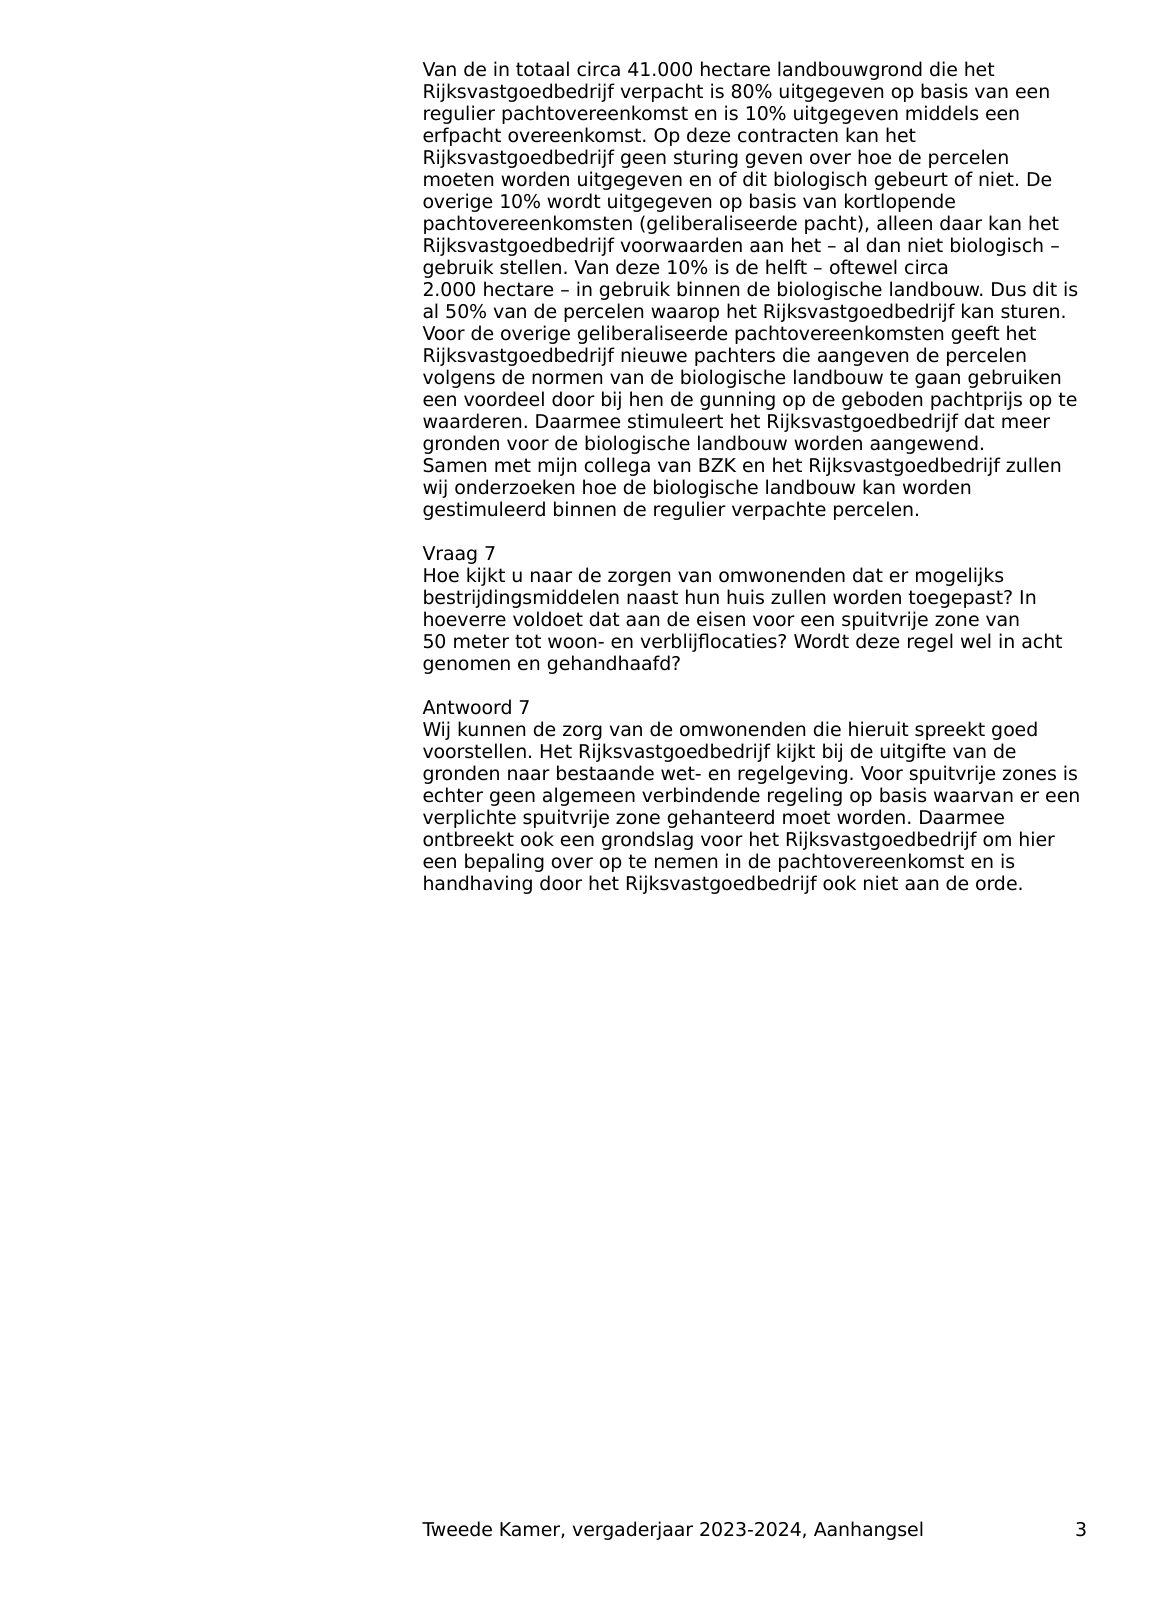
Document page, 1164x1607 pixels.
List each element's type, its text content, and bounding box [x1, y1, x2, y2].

text Hoe kijkt u naar de zorgen van omwonenden dat er mogelijks bestrijdingsmiddelen naast hun huis zullen worden toegepast? In hoeverre voldoet dat aan de eisen voor een spuitvrije zone van 50 meter tot woon- en verblijflocaties? Wordt deze regel wel in acht genomen en gehandhaafd? [422, 565, 1087, 675]
text Vraag 7 [422, 543, 1087, 565]
text Antwoord 7 [422, 697, 1087, 719]
text Wij kunnen de zorg van de omwonenden die hieruit spreekt goed voorstellen. Het Rijksvastgoedbedrijf kijkt bij de uitgifte van de gronden naar bestaande wet- en regelgeving. Voor spuitvrije zones is echter geen algemeen verbindende regeling op basis waarvan er een verplichte spuitvrije zone gehanteerd moet worden. Daarmee ontbreekt ook een grondslag voor het Rijksvastgoedbedrijf om hier een bepaling over op te nemen in de pachtovereenkomst en is handhaving door het Rijksvastgoedbedrijf ook niet aan de orde. [422, 719, 1087, 895]
text Van de in totaal circa 41.000 hectare landbouwgrond die het Rijksvastgoedbedrijf verpacht is 80% uitgegeven op basis van een regulier pachtovereenkomst en is 10% uitgegeven middels een erfpacht overeenkomst. Op deze contracten kan het Rijksvastgoedbedrijf geen sturing geven over hoe de percelen moeten worden uitgegeven en of dit biologisch gebeurt of niet. De overige 10% wordt uitgegeven op basis van kortlopende pachtovereenkomsten (geliberaliseerde pacht), alleen daar kan het Rijksvastgoedbedrijf voorwaarden aan het – al dan niet biologisch – gebruik stellen. Van deze 10% is de helft – oftewel circa 2.000 hectare – in gebruik binnen de biologische landbouw. Dus dit is al 50% van de percelen waarop het Rijksvastgoedbedrijf kan sturen. Voor de overige geliberaliseerde pachtovereenkomsten geeft het Rijksvastgoedbedrijf nieuwe pachters die aangeven de percelen volgens de normen van de biologische landbouw te gaan gebruiken een voordeel door bij hen de gunning op de geboden pachtprijs op te waarderen. Daarmee stimuleert het Rijksvastgoedbedrijf dat meer gronden voor de biologische landbouw worden aangewend. [422, 59, 1087, 455]
text Samen met mijn collega van BZK en het Rijksvastgoedbedrijf zullen wij onderzoeken hoe de biologische landbouw kan worden gestimuleerd binnen de regulier verpachte percelen. [422, 455, 1087, 521]
